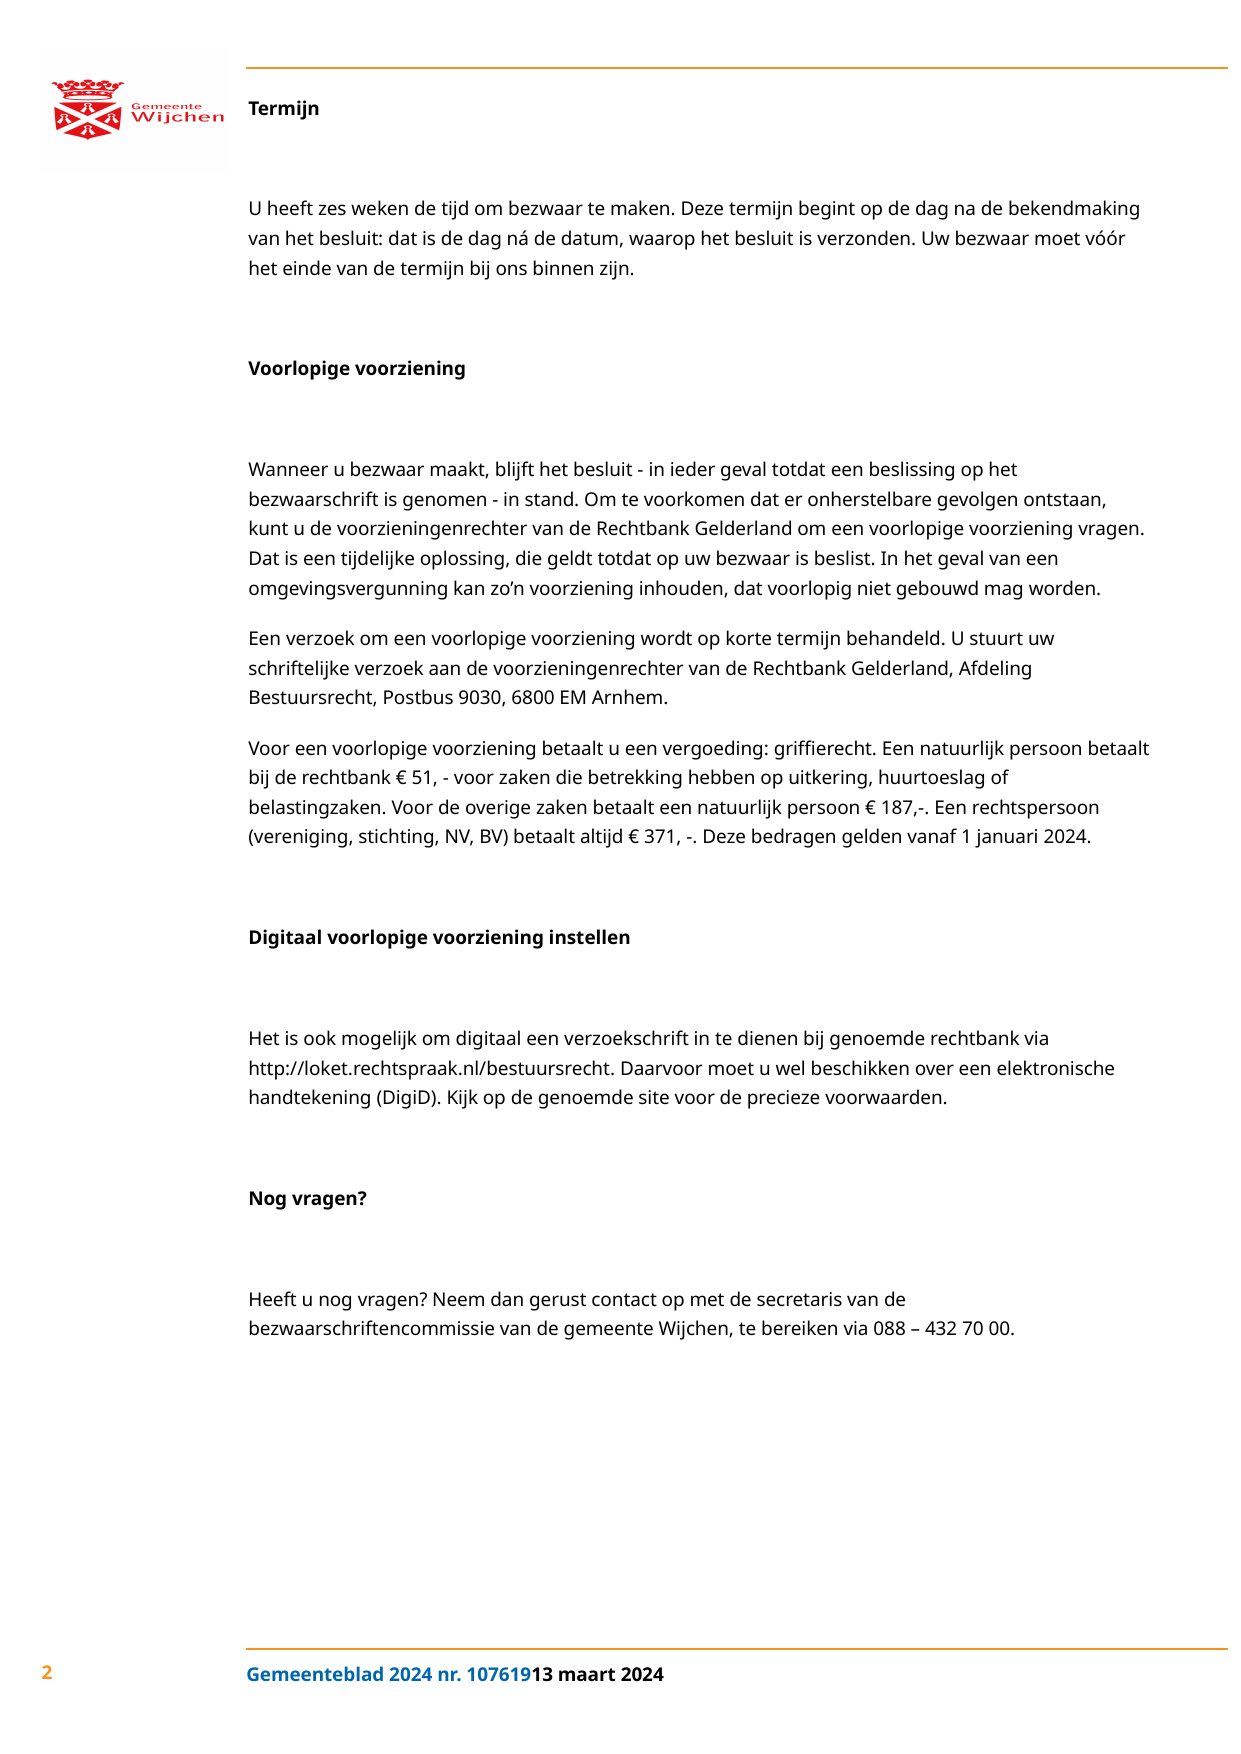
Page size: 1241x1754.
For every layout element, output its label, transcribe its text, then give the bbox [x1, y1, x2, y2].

picture [41, 47, 231, 172]
text Het is ook mogelijk om digitaal een verzoekschrift in te dienen bij genoemde rechtbank via http://loket.rechtspraak.nl/bestuursrecht. Daarvoor moet u wel beschikken over een elektronische handtekening (DigiD). Kijk op de genoemde site voor de precieze voorwaarden. [248, 1025, 1152, 1110]
text Wanneer u bezwaar maakt, blijft het besluit - in ieder geval totdat een beslissing op het bezwaarschrift is genomen - in stand. Om te voorkomen dat er onherstelbare gevolgen ontstaan, kunt u de voorzieningenrechter van de Rechtbank Gelderland om een voorlopige voorziening vragen. Dat is een tijdelijke oplossing, die geldt totdat op uw bezwaar is beslist. In het geval van een omgevingsvergunning kan zo’n voorziening inhouden, dat voorlopig niet gebouwd mag worden. [248, 456, 1152, 601]
text Voorlopige voorziening [248, 356, 1152, 381]
text Nog vragen? [248, 1185, 1152, 1211]
text Voor een voorlopige voorziening betaalt u een vergoeding: griffierecht. Een natuurlijk persoon betaalt bij de rechtbank € 51, - voor zaken die betrekking hebben op uitkering, huurtoeslag of belastingzaken. Voor de overige zaken betaalt een natuurlijk persoon € 187,-. Een rechtspersoon (vereniging, stichting, NV, BV) betaalt altijd € 371, -. Deze bedragen gelden vanaf 1 januari 2024. [248, 735, 1152, 849]
text Termijn [248, 95, 1152, 121]
text U heeft zes weken de tijd om bezwaar te maken. Deze termijn begint op de dag na de bekendmaking van het besluit: dat is de dag ná de datum, waarop het besluit is verzonden. Uw bezwaar moet vóór het einde van de termijn bij ons binnen zijn. [248, 196, 1152, 281]
text Digitaal voorlopige voorziening instellen [248, 924, 1152, 950]
text Heeft u nog vragen? Neem dan gerust contact op met de secretaris van de bezwaarschriftencommissie van de gemeente Wijchen, te bereiken via 088 – 432 70 00. [248, 1286, 1152, 1341]
text Een verzoek om een voorlopige voorziening wordt op korte termijn behandeld. U stuurt uw schriftelijke verzoek aan de voorzieningenrechter van de Rechtbank Gelderland, Afdeling Bestuursrecht, Postbus 9030, 6800 EM Arnhem. [248, 625, 1152, 710]
